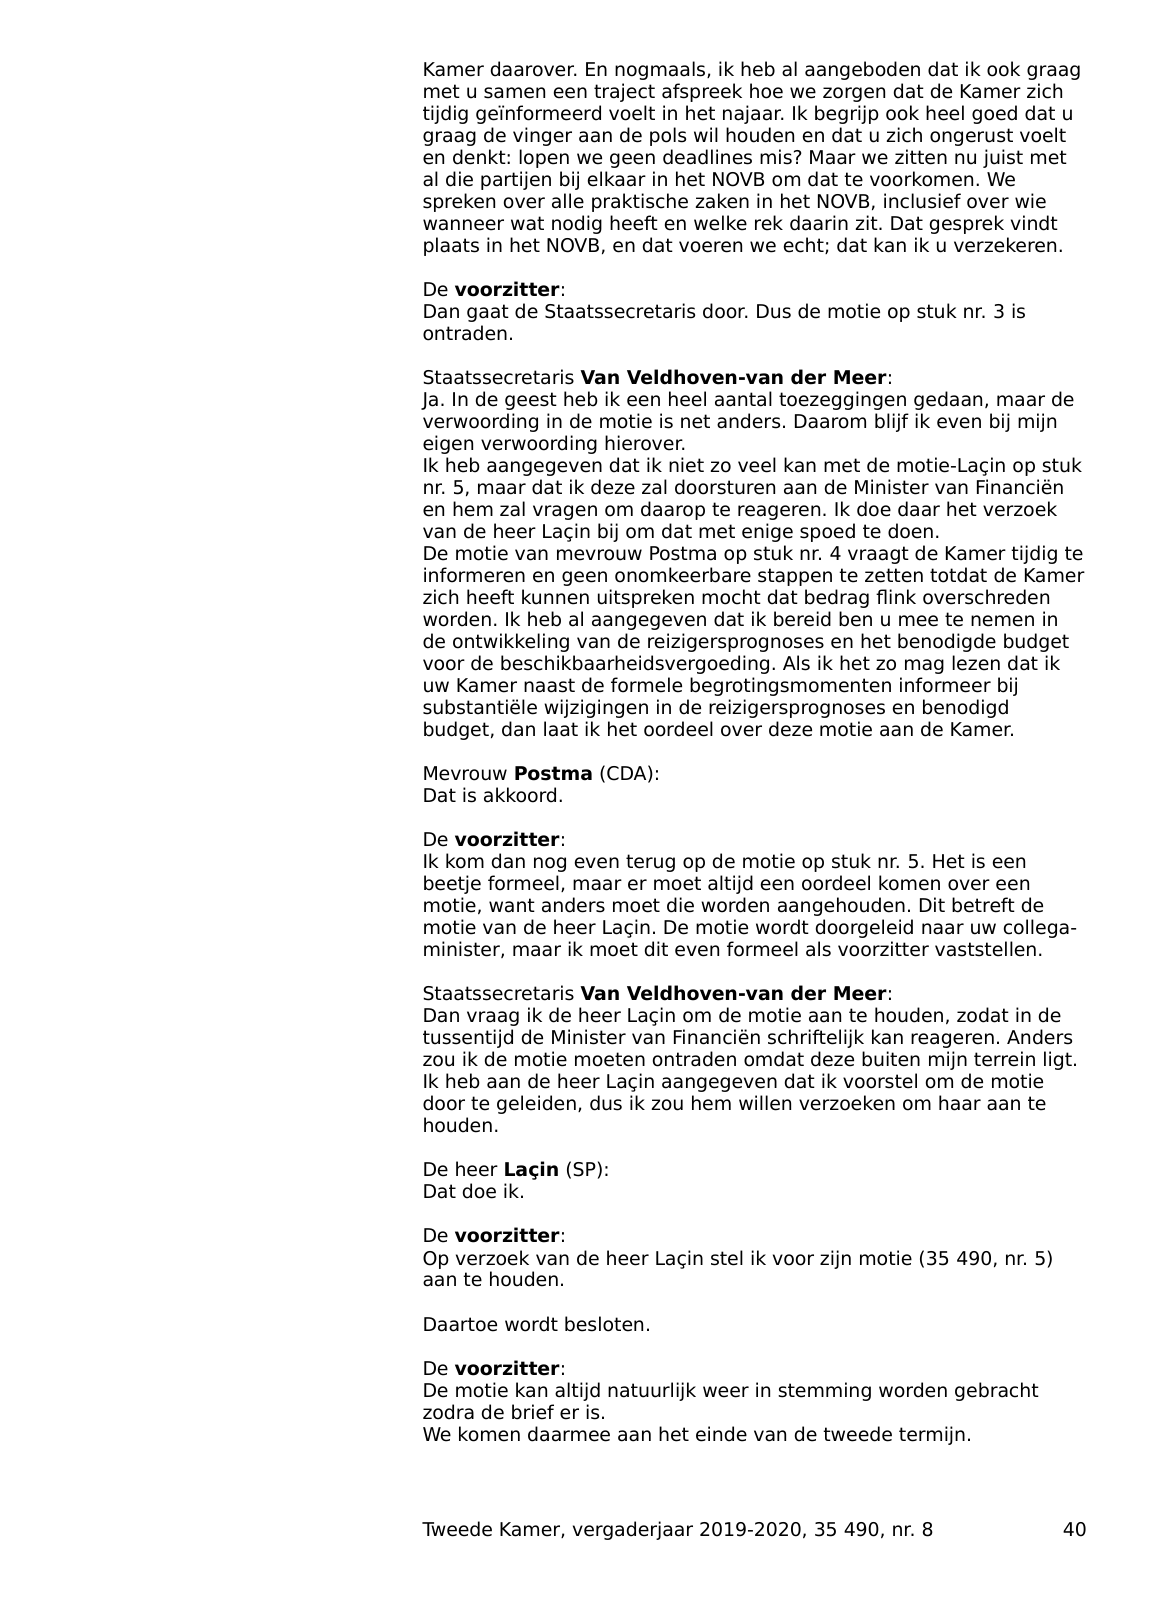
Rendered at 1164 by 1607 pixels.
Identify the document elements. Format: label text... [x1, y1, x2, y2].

text Dan gaat de Staatssecretaris door. Dus de motie op stuk nr. 3 is ontraden. [422, 301, 1087, 345]
text De voorzitter: [422, 279, 1087, 301]
text Op verzoek van de heer Laçin stel ik voor zijn motie (35 490, nr. 5) aan te houden. [422, 1247, 1087, 1291]
text Dan vraag ik de heer Laçin om de motie aan te houden, zodat in de tussentijd de Minister van Financiën schriftelijk kan reageren. Anders zou ik de motie moeten ontraden omdat deze buiten mijn terrein ligt. Ik heb aan de heer Laçin aangegeven dat ik voorstel om de motie door te geleiden, dus ik zou hem willen verzoeken om haar aan te houden. [422, 1005, 1087, 1137]
text De motie kan altijd natuurlijk weer in stemming worden gebracht zodra de brief er is. [422, 1380, 1087, 1424]
text We komen daarmee aan het einde van de tweede termijn. [422, 1424, 1087, 1446]
text De voorzitter: [422, 829, 1087, 851]
text Daartoe wordt besloten. [422, 1313, 1087, 1336]
text Kamer daarover. En nogmaals, ik heb al aangeboden dat ik ook graag met u samen een traject afspreek hoe we zorgen dat de Kamer zich tijdig geïnformeerd voelt in het najaar. Ik begrijp ook heel goed dat u graag de vinger aan de pols wil houden en dat u zich ongerust voelt en denkt: lopen we geen deadlines mis? Maar we zitten nu juist met al die partijen bij elkaar in het NOVB om dat te voorkomen. We spreken over alle praktische zaken in het NOVB, inclusief over wie wanneer wat nodig heeft en welke rek daarin zit. Dat gesprek vindt plaats in het NOVB, en dat voeren we echt; dat kan ik u verzekeren. [422, 59, 1087, 257]
text Dat is akkoord. [422, 785, 1087, 807]
text Staatssecretaris Van Veldhoven-van der Meer: [422, 983, 1087, 1005]
text Ik heb aangegeven dat ik niet zo veel kan met de motie-Laçin op stuk nr. 5, maar dat ik deze zal doorsturen aan de Minister van Financiën en hem zal vragen om daarop te reageren. Ik doe daar het verzoek van de heer Laçin bij om dat met enige spoed te doen. [422, 455, 1087, 543]
text Staatssecretaris Van Veldhoven-van der Meer: [422, 367, 1087, 389]
text Ik kom dan nog even terug op de motie op stuk nr. 5. Het is een beetje formeel, maar er moet altijd een oordeel komen over een motie, want anders moet die worden aangehouden. Dit betreft de motie van de heer Laçin. De motie wordt doorgeleid naar uw collega-minister, maar ik moet dit even formeel als voorzitter vaststellen. [422, 851, 1087, 961]
text Ja. In de geest heb ik een heel aantal toezeggingen gedaan, maar de verwoording in de motie is net anders. Daarom blijf ik even bij mijn eigen verwoording hierover. [422, 389, 1087, 455]
text De motie van mevrouw Postma op stuk nr. 4 vraagt de Kamer tijdig te informeren en geen onomkeerbare stappen te zetten totdat de Kamer zich heeft kunnen uitspreken mocht dat bedrag flink overschreden worden. Ik heb al aangegeven dat ik bereid ben u mee te nemen in de ontwikkeling van de reizigersprognoses en het benodigde budget voor de beschikbaarheidsvergoeding. Als ik het zo mag lezen dat ik uw Kamer naast de formele begrotingsmomenten informeer bij substantiële wijzigingen in de reizigersprognoses en benodigd budget, dan laat ik het oordeel over deze motie aan de Kamer. [422, 543, 1087, 741]
text Dat doe ik. [422, 1181, 1087, 1203]
text De voorzitter: [422, 1225, 1087, 1247]
text De voorzitter: [422, 1358, 1087, 1380]
text Mevrouw Postma (CDA): [422, 763, 1087, 785]
text De heer Laçin (SP): [422, 1159, 1087, 1181]
